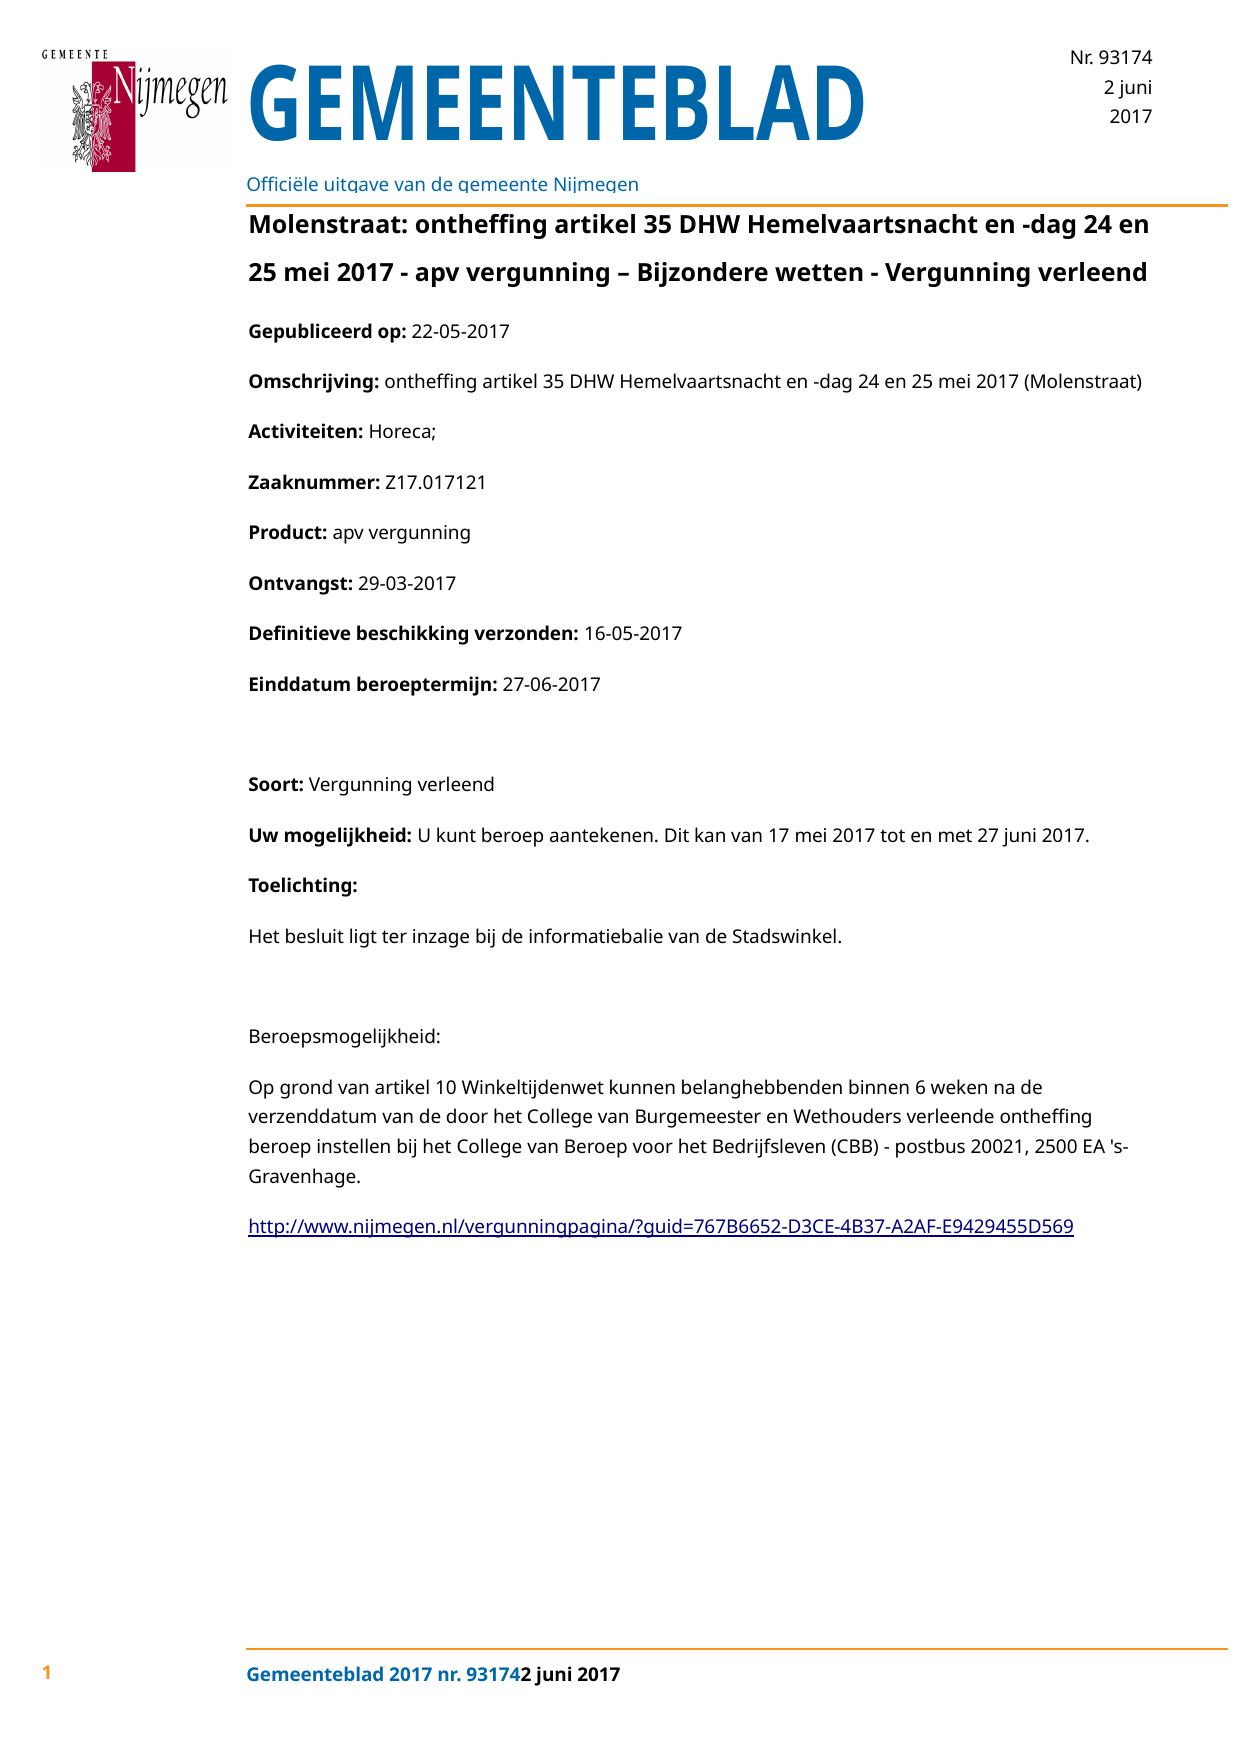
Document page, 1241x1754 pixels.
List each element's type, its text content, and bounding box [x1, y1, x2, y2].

picture [41, 47, 231, 172]
text Activiteiten: Horeca; [248, 419, 1152, 444]
text Het besluit ligt ter inzage bij de informatiebalie van de Stadswinkel. [248, 923, 1152, 949]
text Product: apv vergunning [248, 519, 1152, 545]
text Soort: Vergunning verleend [248, 772, 1152, 797]
text Uw mogelijkheid: U kunt beroep aantekenen. Dit kan van 17 mei 2017 tot en met 27 juni 2017. [248, 822, 1152, 848]
text Einddatum beroeptermijn: 27-06-2017 [248, 671, 1152, 697]
text Omschrijving: ontheffing artikel 35 DHW Hemelvaartsnacht en -dag 24 en 25 mei 2017 (Molenstraat) [248, 368, 1152, 394]
text Ontvangst: 29-03-2017 [248, 570, 1152, 596]
text Gepubliceerd op: 22-05-2017 [248, 318, 1152, 344]
text Definitieve beschikking verzonden: 16-05-2017 [248, 620, 1152, 646]
text Toelichting: [248, 872, 1152, 898]
text Op grond van artikel 10 Winkeltijdenwet kunnen belanghebbenden binnen 6 weken na de verzenddatum van de door het College van Burgemeester en Wethouders verleende ontheffing beroep instellen bij het College van Beroep voor het Bedrijfsleven (CBB) - postbus 20021, 2500 EA 's-Gravenhage. [248, 1074, 1152, 1189]
text Beroepsmogelijkheid: [248, 1024, 1152, 1049]
text http://www.nijmegen.nl/vergunningpagina/?guid=767B6652-D3CE-4B37-A2AF-E9429455D569 [248, 1213, 1152, 1239]
text Zaaknummer: Z17.017121 [248, 469, 1152, 495]
text Molenstraat: ontheffing artikel 35 DHW Hemelvaartsnacht en -dag 24 en 25 mei 2017 - apv vergunning – Bijzondere wetten - Vergunning verleend [248, 207, 1152, 288]
